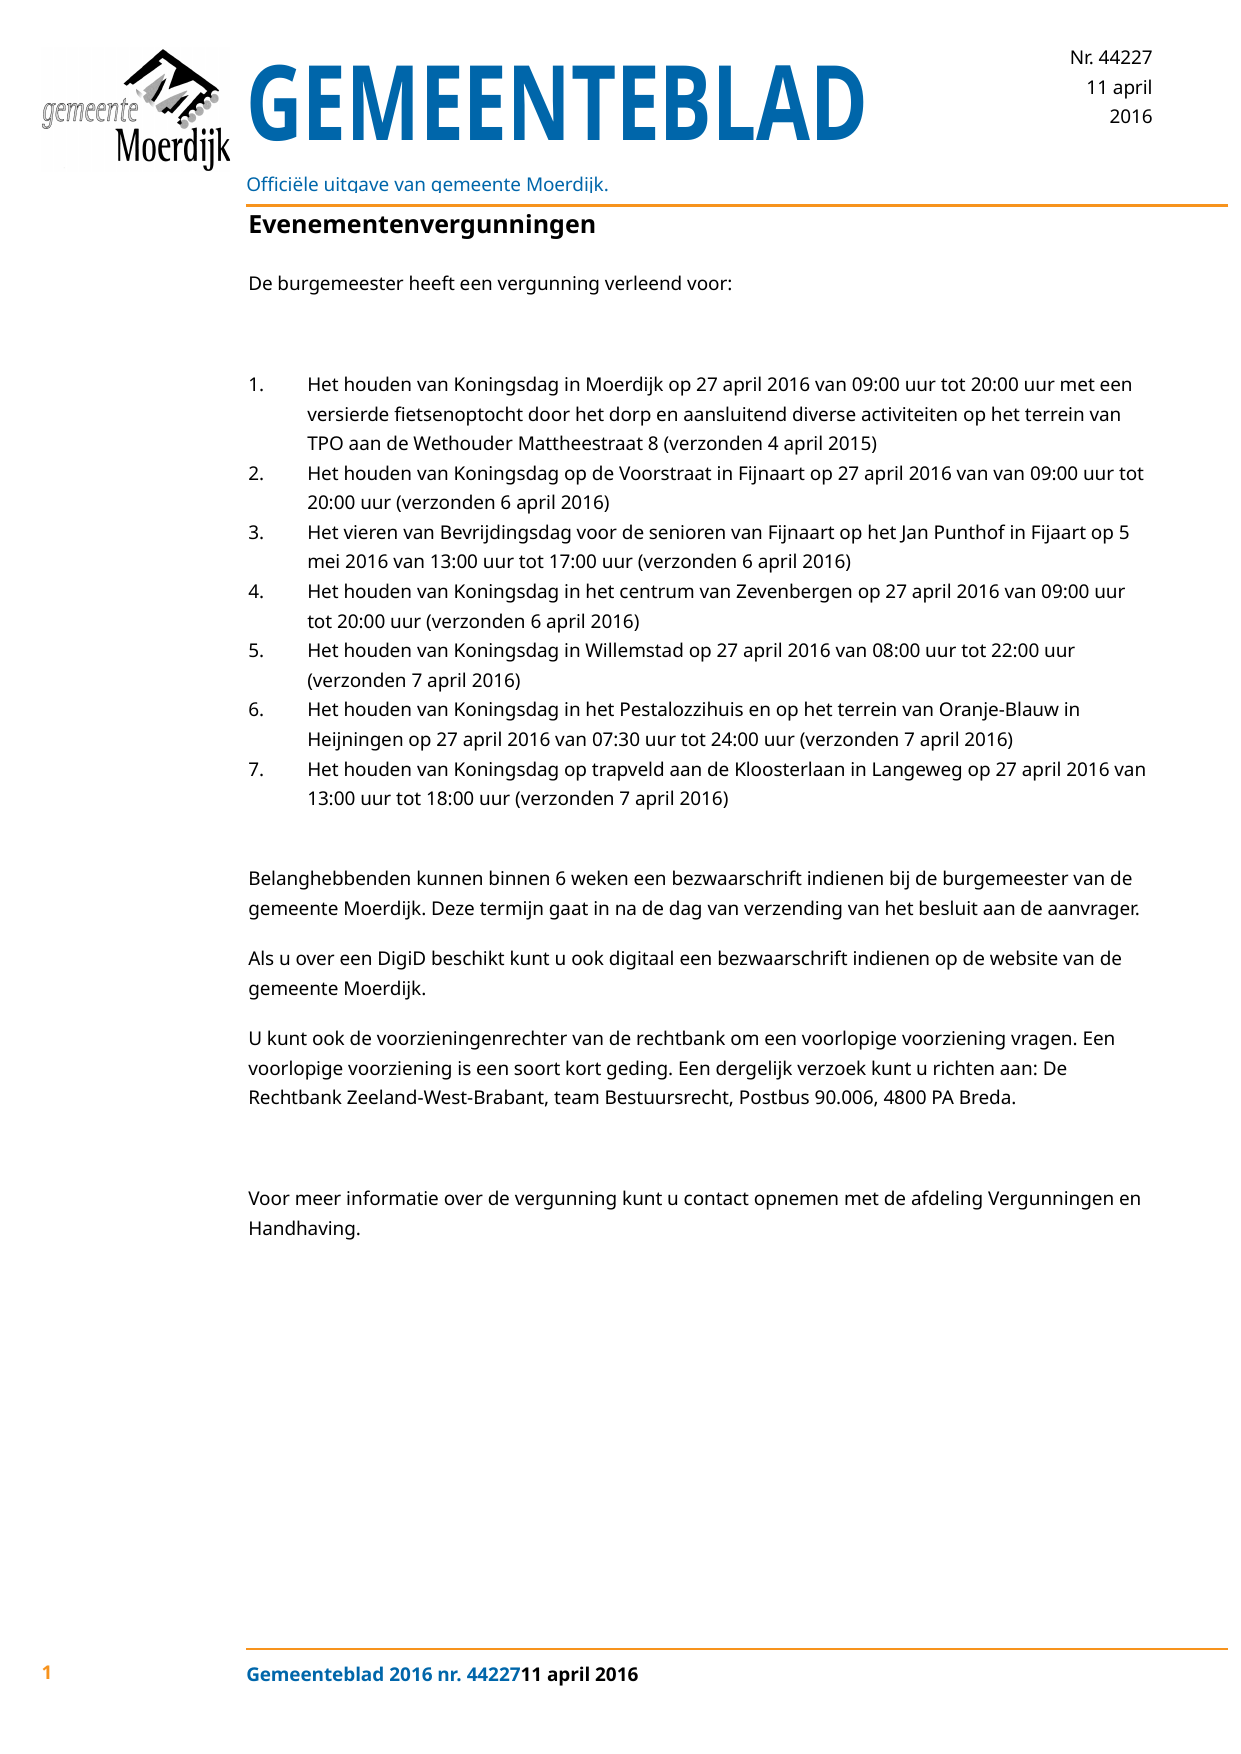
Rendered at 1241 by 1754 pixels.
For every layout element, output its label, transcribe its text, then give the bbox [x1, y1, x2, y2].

list Het houden van Koningsdag op de Voorstraat in Fijnaart op 27 april 2016 van van 09:00 uur tot 20:00 uur (verzonden 6 april 2016) [248, 460, 1152, 515]
list Het houden van Koningsdag in het Pestalozzihuis en op het terrein van Oranje-Blauw in Heijningen op 27 april 2016 van 07:30 uur tot 24:00 uur (verzonden 7 april 2016) [248, 697, 1152, 752]
list Het houden van Koningsdag in Moerdijk op 27 april 2016 van 09:00 uur tot 20:00 uur met een versierde fietsenoptocht door het dorp en aansluitend diverse activiteiten op het terrein van TPO aan de Wethouder Mattheestraat 8 (verzonden 4 april 2015) [248, 371, 1152, 456]
list Het houden van Koningsdag op trapveld aan de Kloosterlaan in Langeweg op 27 april 2016 van 13:00 uur tot 18:00 uur (verzonden 7 april 2016) [248, 756, 1152, 811]
text Evenementenvergunningen [248, 207, 1152, 241]
text U kunt ook de voorzieningenrechter van de rechtbank om een voorlopige voorziening vragen. Een voorlopige voorziening is een soort kort geding. Een dergelijk verzoek kunt u richten aan: De Rechtbank Zeeland-West-Brabant, team Bestuursrecht, Postbus 90.006, 4800 PA Breda. [248, 1025, 1152, 1110]
text De burgemeester heeft een ­vergunning verleend voor: [248, 270, 1152, 296]
list Het houden van Koningsdag in Willemstad op 27 april 2016 van 08:00 uur tot 22:00 uur (verzonden 7 april 2016) [248, 637, 1152, 693]
picture [41, 47, 231, 172]
text Belanghebbenden kunnen binnen 6 weken een bezwaarschrift indienen bij de burgemeester van de gemeente Moerdijk. Deze termijn gaat in na de dag van verzending van het besluit aan de aanvrager. [248, 865, 1152, 921]
text Als u over een DigiD beschikt kunt u ook digitaal een bezwaarschrift indienen op de website van de gemeente Moerdijk. [248, 945, 1152, 1001]
list Het houden van Koningsdag in het centrum van Zevenbergen op 27 april 2016 van 09:00 uur tot 20:00 uur (verzonden 6 april 2016) [248, 578, 1152, 633]
text Voor meer informatie over de vergunning kunt u contact opnemen met de afdeling Vergunningen en Handhaving. [248, 1185, 1152, 1241]
list Het vieren van Bevrijdingsdag voor de senioren van Fijnaart op het Jan Punthof in Fijaart op 5 mei 2016 van 13:00 uur tot 17:00 uur (verzonden 6 april 2016) [248, 519, 1152, 574]
